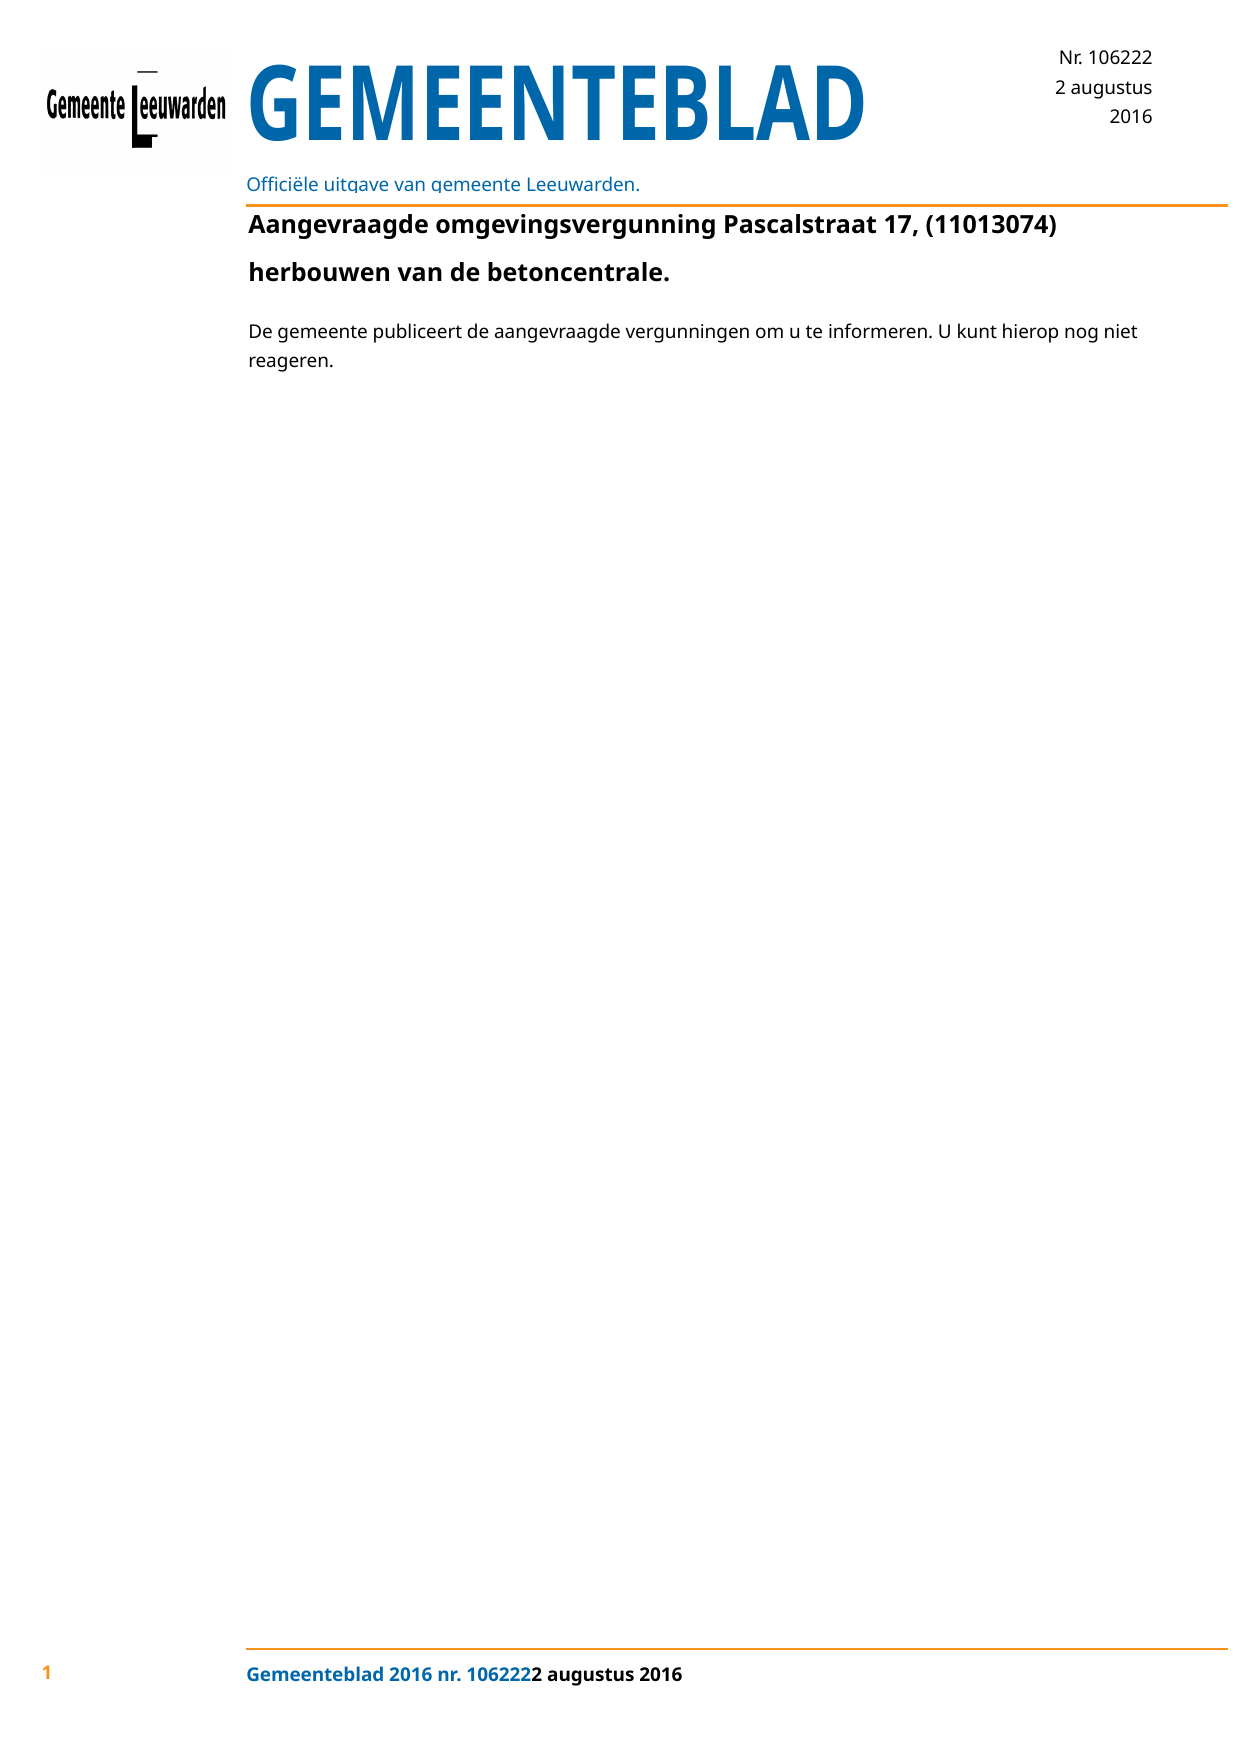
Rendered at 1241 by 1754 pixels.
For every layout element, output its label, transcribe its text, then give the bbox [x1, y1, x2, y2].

picture [41, 47, 231, 172]
text Aangevraagde omgevingsvergunning Pascalstraat 17, (11013074) herbouwen van de betoncentrale. [248, 207, 1152, 288]
text De gemeente publiceert de aangevraagde vergunningen om u te informeren. U kunt hierop nog niet reageren. [248, 318, 1152, 373]
